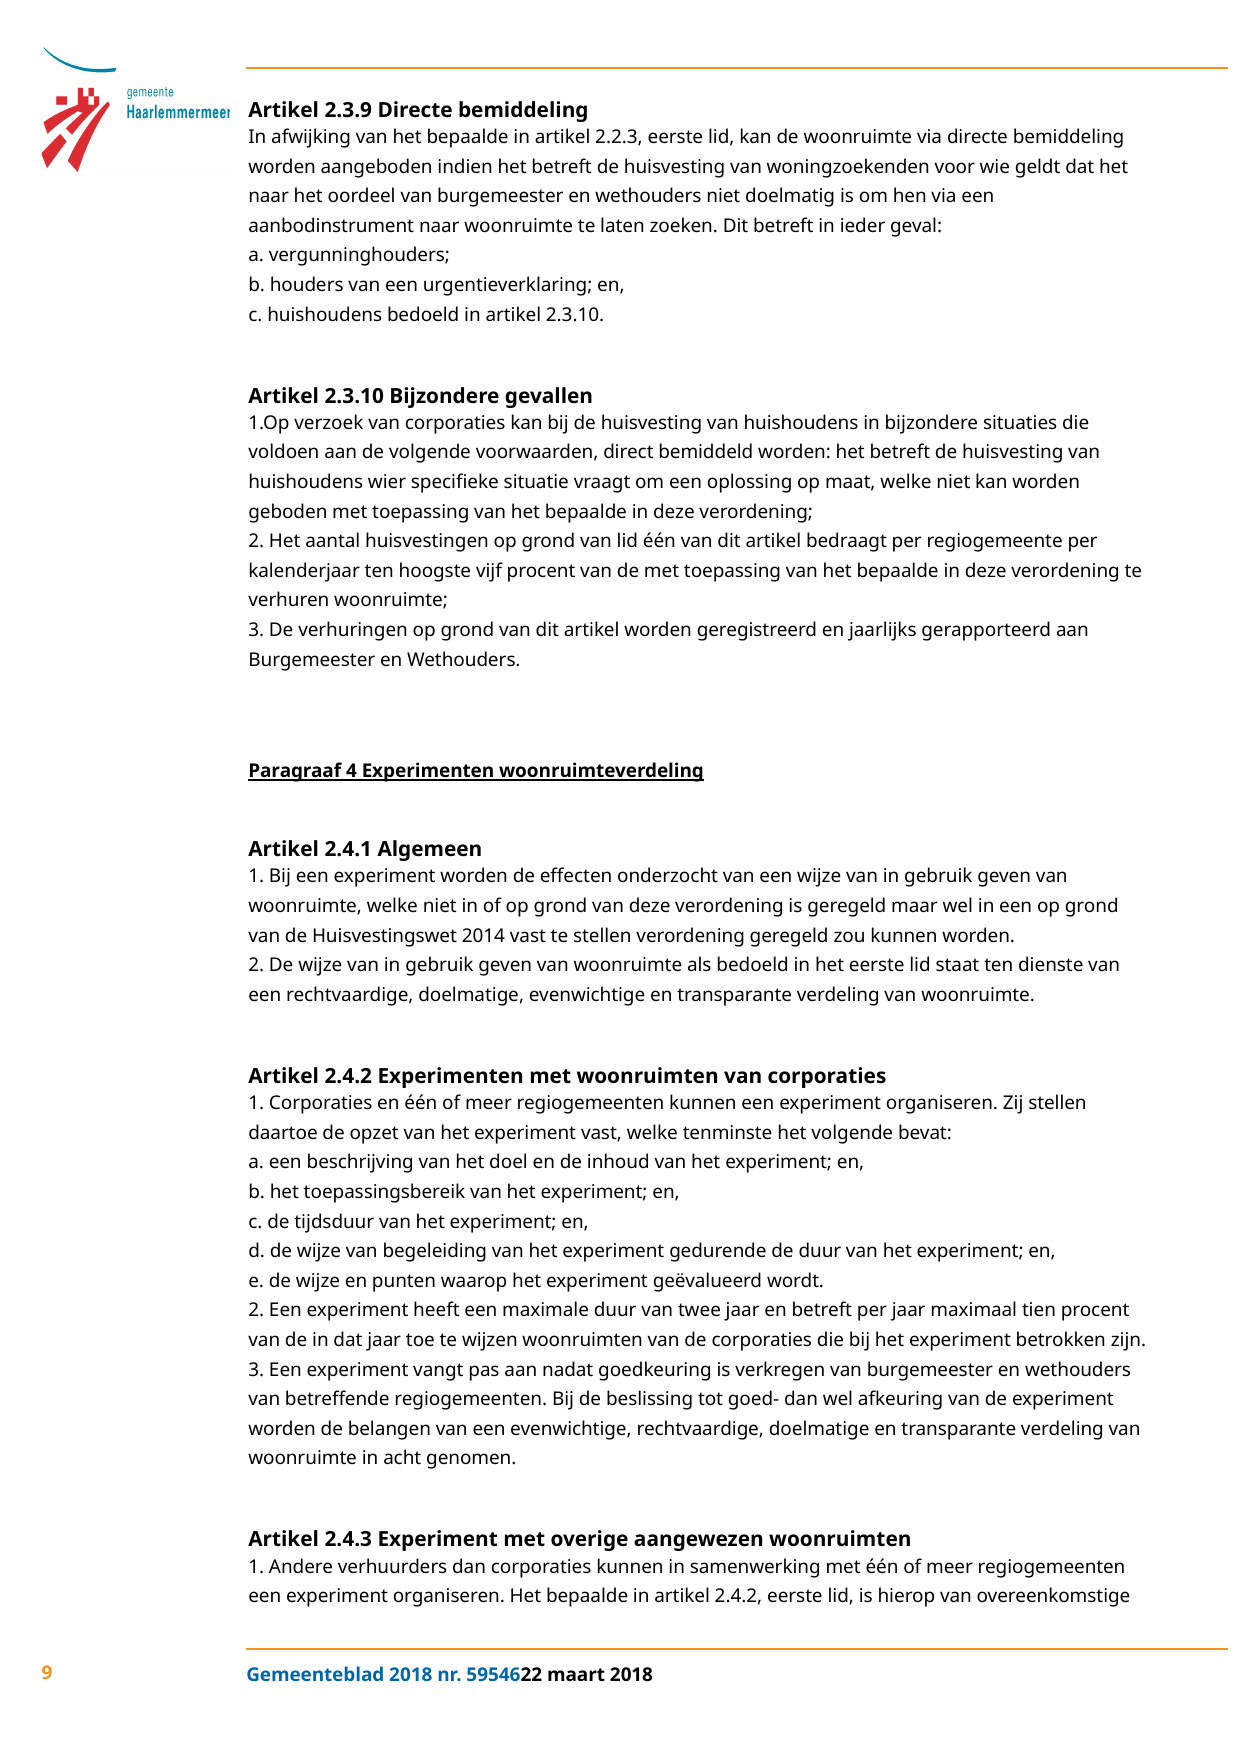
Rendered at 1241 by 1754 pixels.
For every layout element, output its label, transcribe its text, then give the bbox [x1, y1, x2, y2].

text c. huishoudens bedoeld in artikel 2.3.10. [248, 301, 1152, 326]
text a. vergunninghouders; [248, 242, 1152, 267]
text b. houders van een urgentieverklaring; en, [248, 271, 1152, 297]
text 1.Op verzoek van corporaties kan bij de huisvesting van huishoudens in bijzondere situaties die voldoen aan de volgende voorwaarden, direct bemiddeld worden: het betreft de huisvesting van huishoudens wier specifieke situatie vraagt om een oplossing op maat, welke niet kan worden geboden met toepassing van het bepaalde in deze verordening; [248, 409, 1152, 524]
text 2. Het aantal huisvestingen op grond van lid één van dit artikel bedraagt per regiogemeente per kalenderjaar ten hoogste vijf procent van de met toepassing van het bepaalde in deze verordening te verhuren woonruimte; [248, 527, 1152, 612]
picture [41, 47, 231, 172]
text b. het toepassingsbereik van het experiment; en, [248, 1178, 1152, 1204]
text Paragraaf 4 Experimenten woonruimteverdeling [248, 755, 1152, 784]
text e. de wijze en punten waarop het experiment geëvalueerd wordt. [248, 1267, 1152, 1293]
text 2. Een experiment heeft een maximale duur van twee jaar en betreft per jaar maximaal tien procent van de in dat jaar toe te wijzen woonruimten van de corporaties die bij het experiment betrokken zijn. [248, 1297, 1152, 1352]
text In afwijking van het bepaalde in artikel 2.2.3, eerste lid, kan de woonruimte via directe bemiddeling worden aangeboden indien het betreft de huisvesting van woningzoekenden voor wie geldt dat het naar het oordeel van burgemeester en wethouders niet doelmatig is om hen via een aanbodinstrument naar woonruimte te laten zoeken. Dit betreft in ieder geval: [248, 123, 1152, 238]
text 3. Een experiment vangt pas aan nadat goedkeuring is verkregen van burgemeester en wethouders van betreffende regiogemeenten. Bij de beslissing tot goed- dan wel afkeuring van de experiment worden de belangen van een evenwichtige, rechtvaardige, doelmatige en transparante verdeling van woonruimte in acht genomen. [248, 1356, 1152, 1470]
text 1. Bij een experiment worden de effecten onderzocht van een wijze van in gebruik geven van woonruimte, welke niet in of op grond van deze verordening is geregeld maar wel in een op grond van de Huisvestingswet 2014 vast te stellen verordening geregeld zou kunnen worden. [248, 863, 1152, 948]
text a. een beschrijving van het doel en de inhoud van het experiment; en, [248, 1149, 1152, 1174]
text 3. De verhuringen op grond van dit artikel worden geregistreerd en jaarlijks gerapporteerd aan Burgemeester en Wethouders. [248, 616, 1152, 672]
text Artikel 2.4.2 Experimenten met woonruimten van corporaties [248, 1061, 1152, 1089]
text Artikel 2.3.9 Directe bemiddeling [248, 95, 1152, 123]
text c. de tijdsduur van het experiment; en, [248, 1208, 1152, 1233]
text 1. Corporaties en één of meer regiogemeenten kunnen een experiment organiseren. Zij stellen daartoe de opzet van het experiment vast, welke tenminste het volgende bevat: [248, 1089, 1152, 1145]
text 2. De wijze van in gebruik geven van woonruimte als bedoeld in het eerste lid staat ten dienste van een rechtvaardige, doelmatige, evenwichtige en transparante verdeling van woonruimte. [248, 951, 1152, 1007]
text Artikel 2.4.3 Experiment met overige aangewezen woonruimten [248, 1524, 1152, 1553]
text d. de wijze van begeleiding van het experiment gedurende de duur van het experiment; en, [248, 1237, 1152, 1263]
text Artikel 2.4.1 Algemeen [248, 834, 1152, 863]
text 1. Andere verhuurders dan corporaties kunnen in samenwerking met één of meer regiogemeenten een experiment organiseren. Het bepaalde in artikel 2.4.2, eerste lid, is hierop van overeenkomstige [248, 1553, 1152, 1608]
text Artikel 2.3.10 Bijzondere gevallen [248, 381, 1152, 409]
